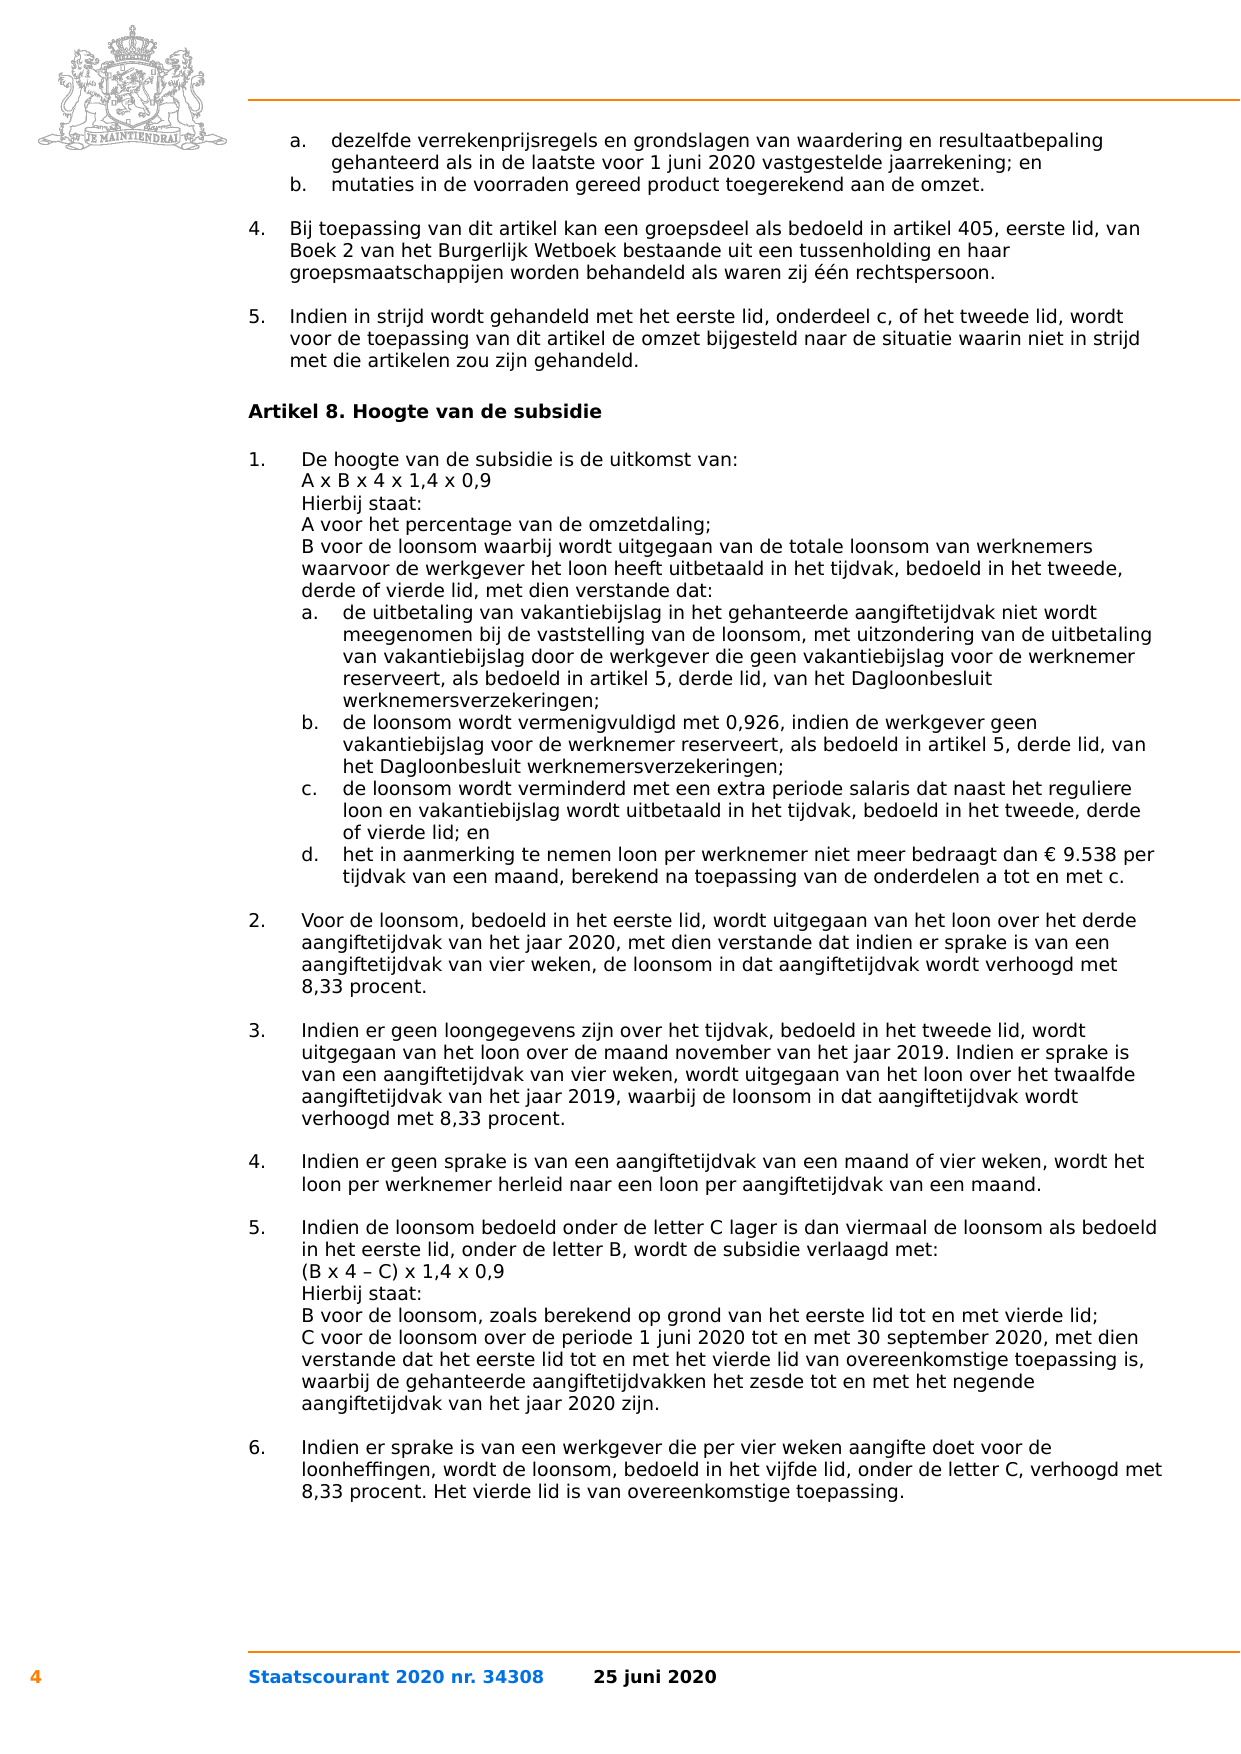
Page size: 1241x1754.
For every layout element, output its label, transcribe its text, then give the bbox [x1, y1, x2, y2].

text c. de loonsom wordt verminderd met een extra periode salaris dat naast het reguliere loon en vakantiebijslag wordt uitbetaald in het tijdvak, bedoeld in het tweede, derde of vierde lid; en [301, 778, 1163, 844]
text 5. Indien de loonsom bedoeld onder de letter C lager is dan viermaal de loonsom als bedoeld in het eerste lid, onder de letter B, wordt de subsidie verlaagd met: [248, 1217, 1163, 1261]
text a. dezelfde verrekenprijsregels en grondslagen van waardering en resultaatbepaling gehanteerd als in de laatste voor 1 juni 2020 vastgestelde jaarrekening; en [289, 130, 1163, 174]
text b. de loonsom wordt vermenigvuldigd met 0,926, indien de werkgever geen vakantiebijslag voor de werknemer reserveert, als bedoeld in artikel 5, derde lid, van het Dagloonbesluit werknemersverzekeringen; [301, 712, 1163, 778]
text b. mutaties in de voorraden gereed product toegerekend aan de omzet. [289, 174, 1163, 196]
text 4. Bij toepassing van dit artikel kan een groepsdeel als bedoeld in artikel 405, eerste lid, van Boek 2 van het Burgerlijk Wetboek bestaande uit een tussenholding en haar groepsmaatschappijen worden behandeld als waren zij één rechtspersoon. [248, 218, 1163, 284]
text A voor het percentage van de omzetdaling; [301, 514, 1163, 536]
text Hierbij staat: [301, 492, 1163, 514]
text 6. Indien er sprake is van een werkgever die per vier weken aangifte doet voor de loonheffingen, wordt de loonsom, bedoeld in het vijfde lid, onder de letter C, verhoogd met 8,33 procent. Het vierde lid is van overeenkomstige toepassing. [248, 1437, 1163, 1503]
text 5. Indien in strijd wordt gehandeld met het eerste lid, onderdeel c, of het tweede lid, wordt voor de toepassing van dit artikel de omzet bijgesteld naar de situatie waarin niet in strijd met die artikelen zou zijn gehandeld. [248, 306, 1163, 371]
text C voor de loonsom over de periode 1 juni 2020 tot en met 30 september 2020, met dien verstande dat het eerste lid tot en met het vierde lid van overeenkomstige toepassing is, waarbij de gehanteerde aangiftetijdvakken het zesde tot en met het negende aangiftetijdvak van het jaar 2020 zijn. [301, 1327, 1163, 1415]
text (B x 4 – C) x 1,4 x 0,9 [301, 1261, 1163, 1283]
text B voor de loonsom waarbij wordt uitgegaan van de totale loonsom van werknemers waarvoor de werkgever het loon heeft uitbetaald in het tijdvak, bedoeld in het tweede, derde of vierde lid, met dien verstande dat: [301, 536, 1163, 602]
text B voor de loonsom, zoals berekend op grond van het eerste lid tot en met vierde lid; [301, 1305, 1163, 1327]
picture [38, 25, 227, 150]
text 4. Indien er geen sprake is van een aangiftetijdvak van een maand of vier weken, wordt het loon per werknemer herleid naar een loon per aangiftetijdvak van een maand. [248, 1151, 1163, 1195]
text a. de uitbetaling van vakantiebijslag in het gehanteerde aangiftetijdvak niet wordt meegenomen bij de vaststelling van de loonsom, met uitzondering van de uitbetaling van vakantiebijslag door de werkgever die geen vakantiebijslag voor de werknemer reserveert, als bedoeld in artikel 5, derde lid, van het Dagloonbesluit werknemersverzekeringen; [301, 602, 1163, 712]
text Hierbij staat: [301, 1283, 1163, 1305]
text 1. De hoogte van de subsidie is de uitkomst van: [248, 448, 1163, 470]
text 3. Indien er geen loongegevens zijn over het tijdvak, bedoeld in het tweede lid, wordt uitgegaan van het loon over de maand november van het jaar 2019. Indien er sprake is van een aangiftetijdvak van vier weken, wordt uitgegaan van het loon over het twaalfde aangiftetijdvak van het jaar 2019, waarbij de loonsom in dat aangiftetijdvak wordt verhoogd met 8,33 procent. [248, 1020, 1163, 1129]
text A x B x 4 x 1,4 x 0,9 [301, 470, 1163, 492]
text 2. Voor de loonsom, bedoeld in het eerste lid, wordt uitgegaan van het loon over het derde aangiftetijdvak van het jaar 2020, met dien verstande dat indien er sprake is van een aangiftetijdvak van vier weken, de loonsom in dat aangiftetijdvak wordt verhoogd met 8,33 procent. [248, 910, 1163, 998]
text d. het in aanmerking te nemen loon per werknemer niet meer bedraagt dan € 9.538 per tijdvak van een maand, berekend na toepassing van de onderdelen a tot en met c. [301, 844, 1163, 888]
subtitle Artikel 8. Hoogte van de subsidie [248, 401, 1163, 423]
